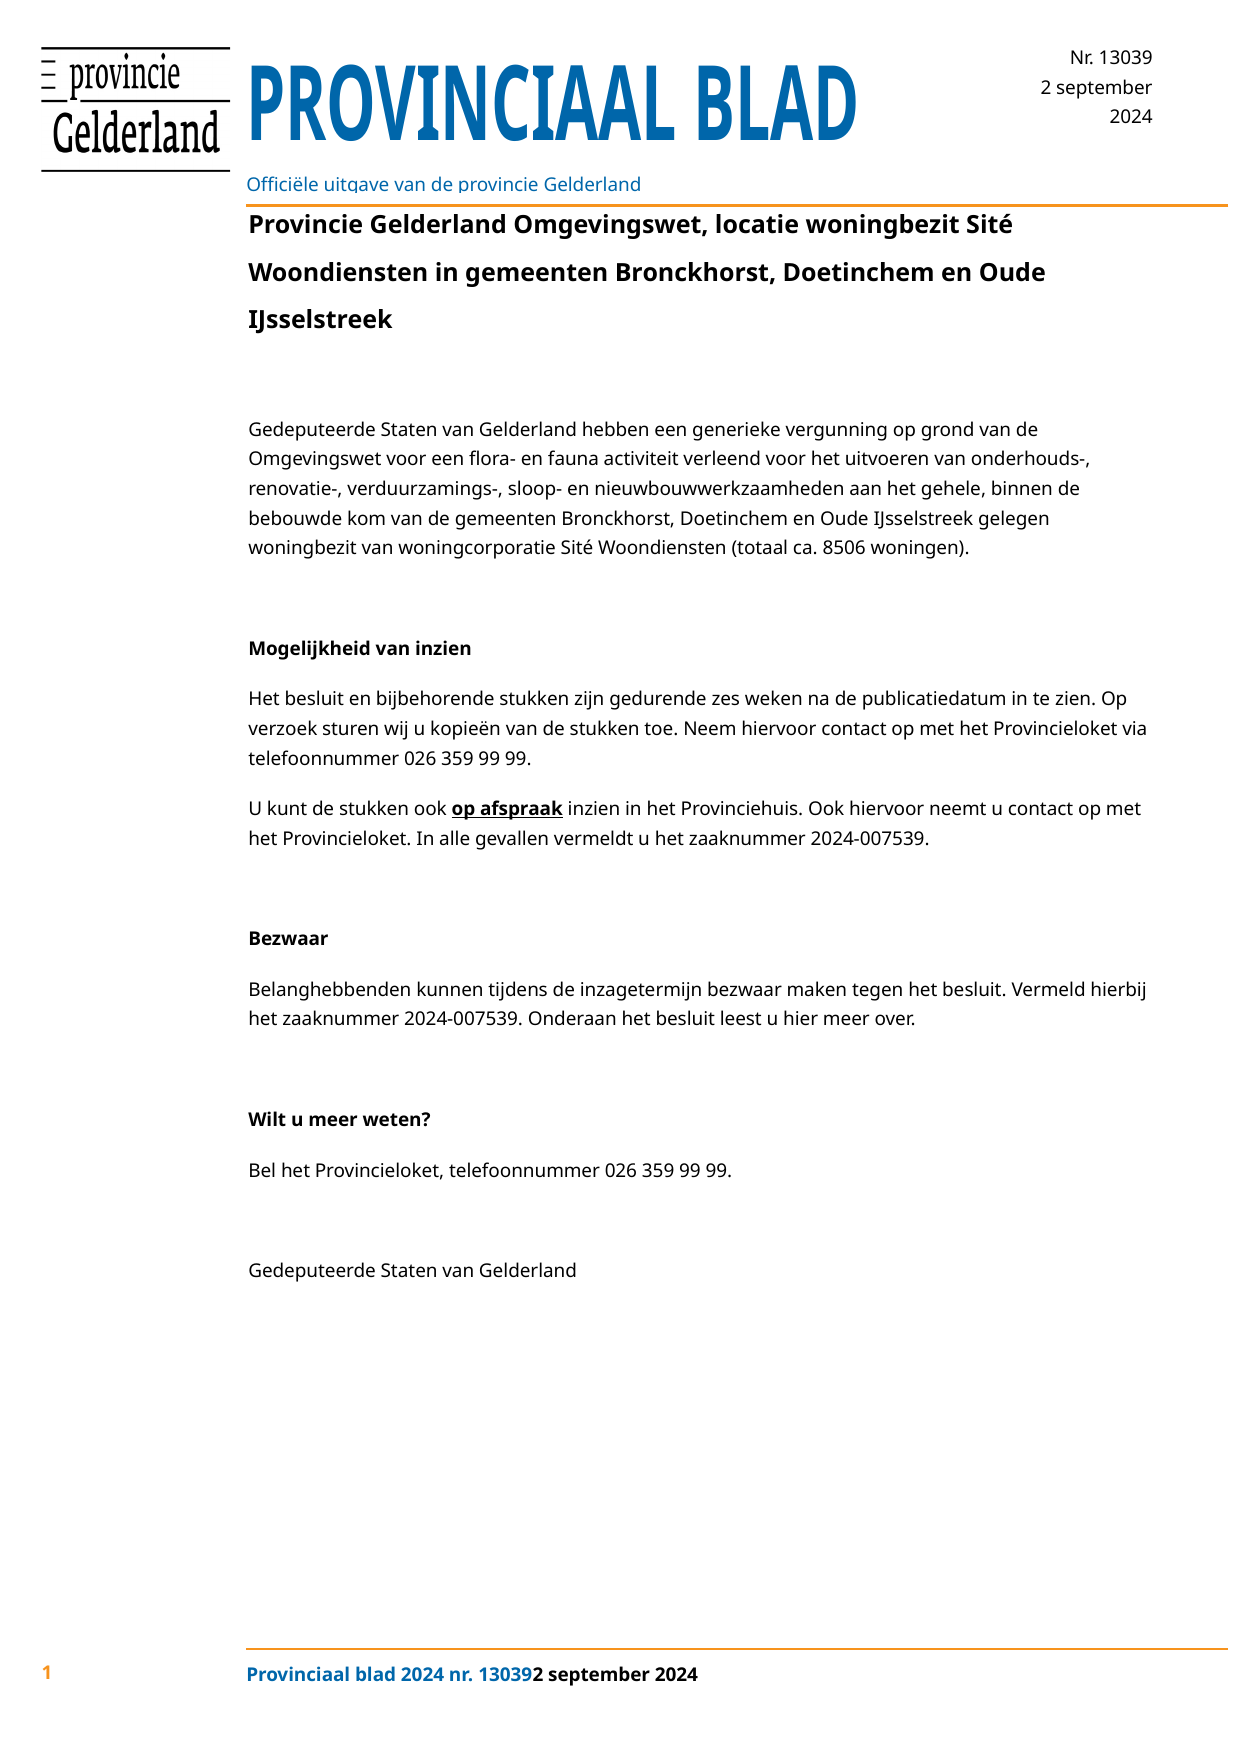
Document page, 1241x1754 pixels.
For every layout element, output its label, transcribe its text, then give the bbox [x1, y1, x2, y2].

text Mogelijkheid van inzien [248, 635, 1152, 661]
text Gedeputeerde Staten van Gelderland [248, 1258, 1152, 1283]
text Gedeputeerde Staten van Gelderland hebben een generieke vergunning op grond van de Omgevingswet voor een flora- en fauna activiteit verleend voor het uitvoeren van onderhouds-, renovatie-, verduurzamings-, sloop- en nieuwbouwwerkzaamheden aan het gehele, binnen de bebouwde kom van de gemeenten Bronckhorst, Doetinchem en Oude IJsselstreek gelegen woningbezit van woningcorporatie Sité Woondiensten (totaal ca. 8506 woningen). [248, 416, 1152, 560]
text Belanghebbenden kunnen tijdens de inzagetermijn bezwaar maken tegen het besluit. Vermeld hierbij het zaaknummer 2024-007539. Onderaan het besluit leest u hier meer over. [248, 976, 1152, 1031]
text Bel het Provincieloket, telefoonnummer 026 359 99 99. [248, 1157, 1152, 1182]
text Bezwaar [248, 926, 1152, 951]
text Het besluit en bijbehorende stukken zijn gedurende zes weken na de publicatiedatum in te zien. Op verzoek sturen wij u kopieën van de stukken toe. Neem hiervoor contact op met het Provincieloket via telefoonnummer 026 359 99 99. [248, 686, 1152, 770]
picture [41, 47, 231, 172]
text Provincie Gelderland Omgevingswet, locatie woningbezit Sité Woondiensten in gemeenten Bronckhorst, Doetinchem en Oude IJsselstreek [248, 207, 1152, 336]
text Wilt u meer weten? [248, 1106, 1152, 1132]
text U kunt de stukken ook op afspraak inzien in het Provinciehuis. Ook hiervoor neemt u contact op met het Provincieloket. In alle gevallen vermeldt u het zaaknummer 2024-007539. [248, 795, 1152, 850]
